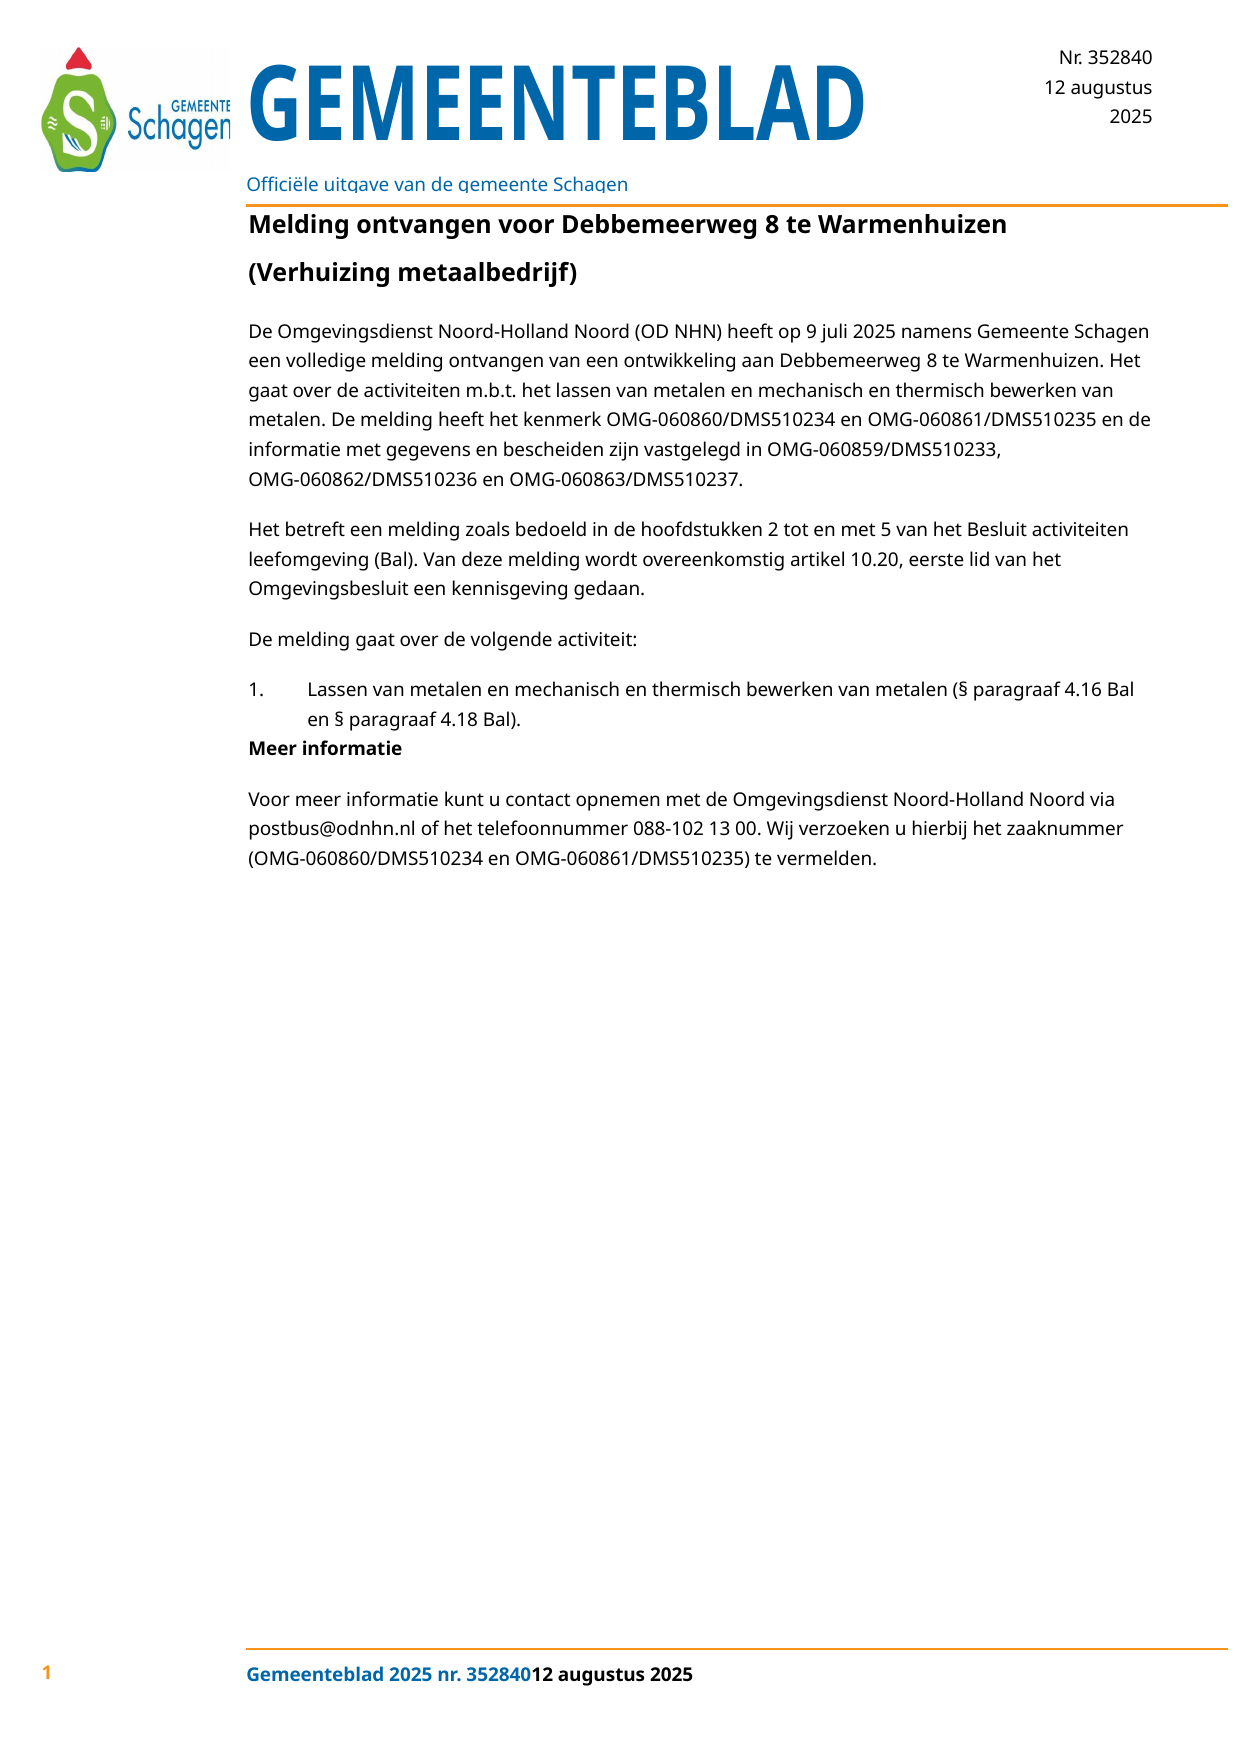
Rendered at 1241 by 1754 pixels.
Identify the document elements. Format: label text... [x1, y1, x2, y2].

text Melding ontvangen voor Debbemeerweg 8 te Warmenhuizen (Verhuizing metaalbedrijf) [248, 207, 1152, 288]
text Voor meer informatie kunt u contact opnemen met de Omgevingsdienst Noord-Holland Noord via postbus@odnhn.nl of het telefoonnummer 088-102 13 00. Wij verzoeken u hierbij het zaaknummer (OMG-060860/DMS510234 en OMG-060861/DMS510235) te vermelden. [248, 786, 1152, 871]
text Meer informatie [248, 735, 1152, 761]
text De Omgevingsdienst Noord-Holland Noord (OD NHN) heeft op 9 juli 2025 namens Gemeente Schagen een volledige melding ontvangen van een ontwikkeling aan Debbemeerweg 8 te Warmenhuizen. Het gaat over de activiteiten m.b.t. het lassen van metalen en mechanisch en thermisch bewerken van metalen. De melding heeft het kenmerk OMG-060860/DMS510234 en OMG-060861/DMS510235 en de informatie met gegevens en bescheiden zijn vastgelegd in OMG-060859/DMS510233, OMG-060862/DMS510236 en OMG-060863/DMS510237. [248, 318, 1152, 492]
text Het betreft een melding zoals bedoeld in de hoofdstukken 2 tot en met 5 van het Besluit activiteiten leefomgeving (Bal). Van deze melding wordt overeenkomstig artikel 10.20, eerste lid van het Omgevingsbesluit een kennisgeving gedaan. [248, 516, 1152, 601]
picture [41, 47, 231, 172]
list Lassen van metalen en mechanisch en thermisch bewerken van metalen (§ paragraaf 4.16 Bal en § paragraaf 4.18 Bal). [248, 676, 1152, 732]
text De melding gaat over de volgende activiteit: [248, 626, 1152, 652]
